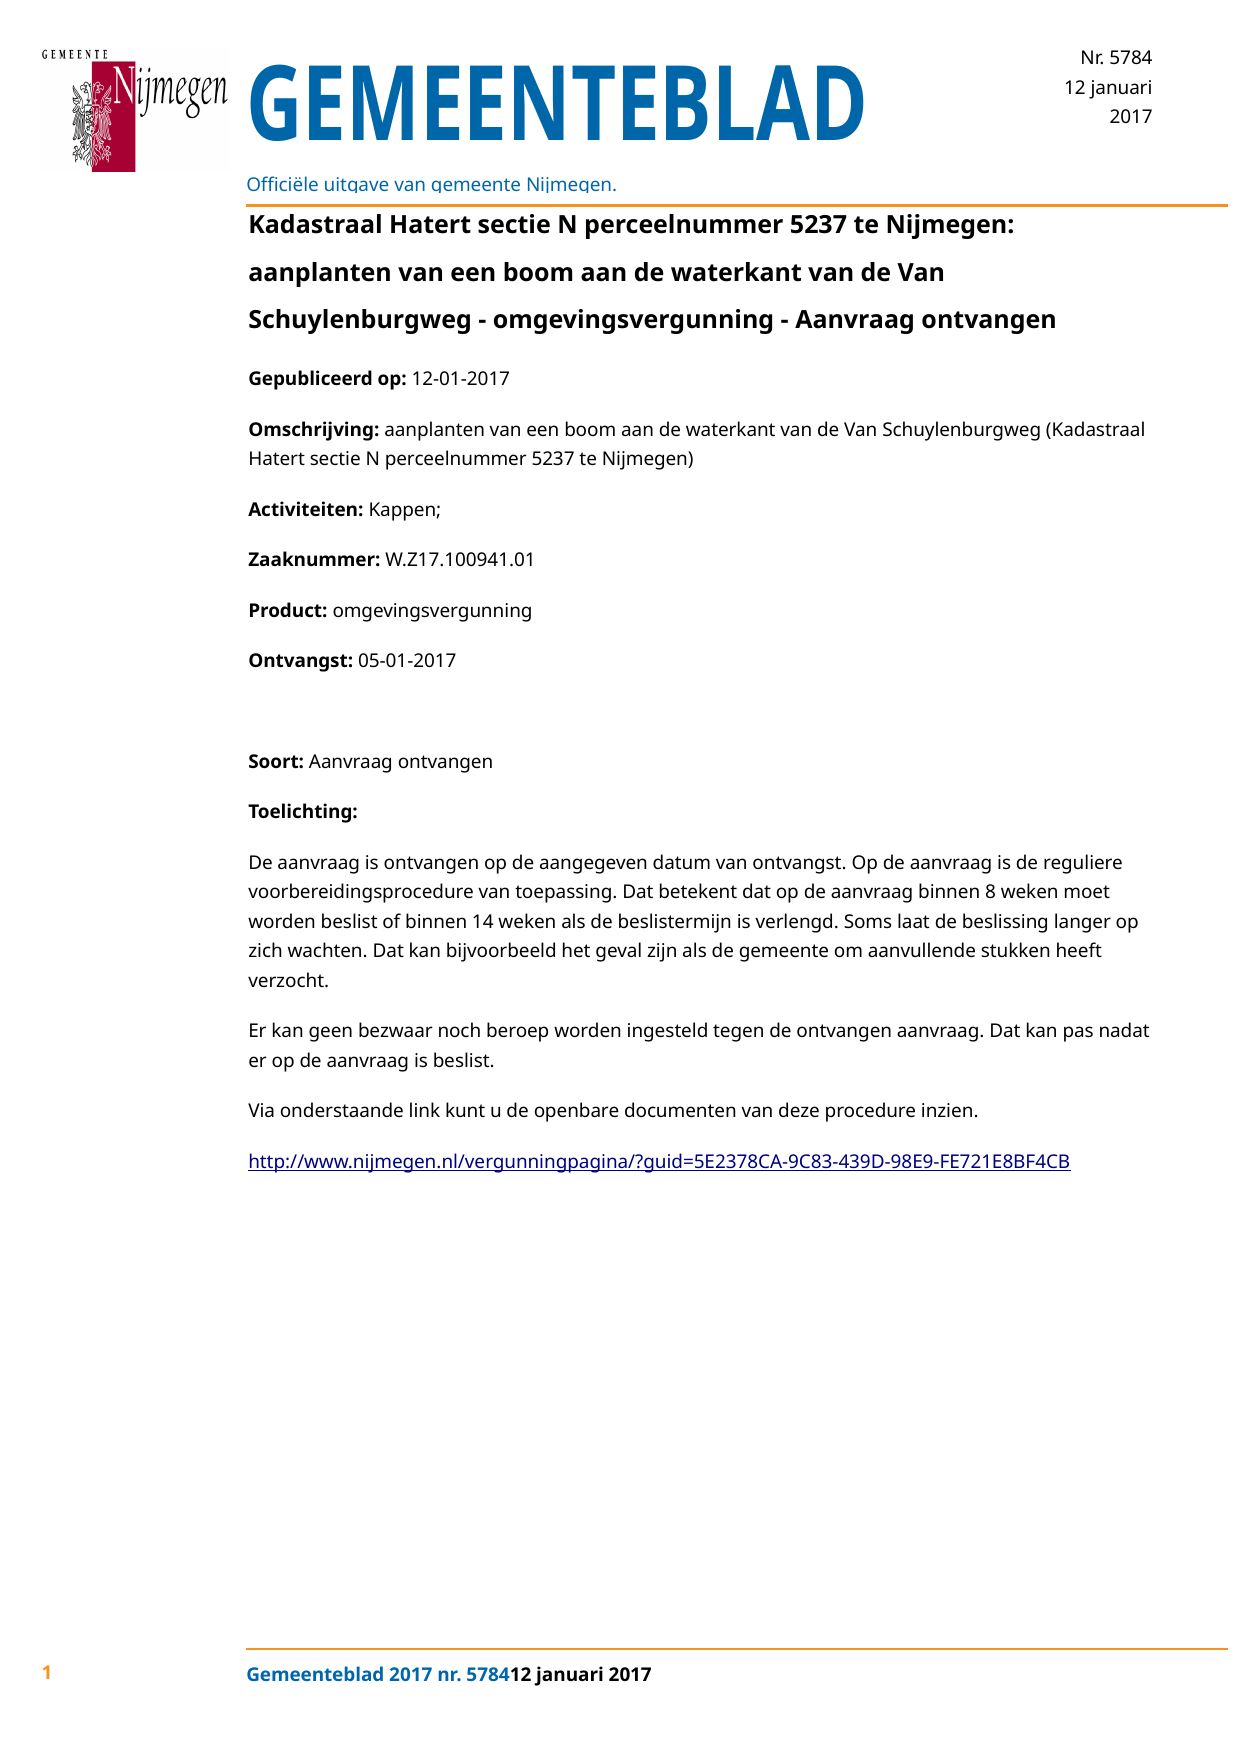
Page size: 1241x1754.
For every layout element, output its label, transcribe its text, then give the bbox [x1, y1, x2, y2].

text Omschrijving: aanplanten van een boom aan de waterkant van de Van Schuylenburgweg (Kadastraal Hatert sectie N perceelnummer 5237 te Nijmegen) [248, 416, 1152, 471]
text Gepubliceerd op: 12-01-2017 [248, 366, 1152, 391]
text Via onderstaande link kunt u de openbare documenten van deze procedure inzien. [248, 1098, 1152, 1123]
text Ontvangst: 05-01-2017 [248, 647, 1152, 673]
text De aanvraag is ontvangen op de aangegeven datum van ontvangst. Op de aanvraag is de reguliere voorbereidingsprocedure van toepassing. Dat betekent dat op de aanvraag binnen 8 weken moet worden beslist of binnen 14 weken als de beslistermijn is verlengd. Soms laat de beslissing langer op zich wachten. Dat kan bijvoorbeeld het geval zijn als de gemeente om aanvullende stukken heeft verzocht. [248, 849, 1152, 993]
text Kadastraal Hatert sectie N perceelnummer 5237 te Nijmegen: aanplanten van een boom aan de waterkant van de Van Schuylenburgweg - omgevingsvergunning - Aanvraag ontvangen [248, 207, 1152, 336]
text Activiteiten: Kappen; [248, 496, 1152, 522]
text http://www.nijmegen.nl/vergunningpagina/?guid=5E2378CA-9C83-439D-98E9-FE721E8BF4CB [248, 1148, 1152, 1174]
text Product: omgevingsvergunning [248, 597, 1152, 622]
text Zaaknummer: W.Z17.100941.01 [248, 546, 1152, 572]
text Soort: Aanvraag ontvangen [248, 748, 1152, 774]
picture [41, 47, 231, 172]
text Er kan geen bezwaar noch beroep worden ingesteld tegen de ontvangen aanvraag. Dat kan pas nadat er op de aanvraag is beslist. [248, 1018, 1152, 1073]
text Toelichting: [248, 798, 1152, 824]
